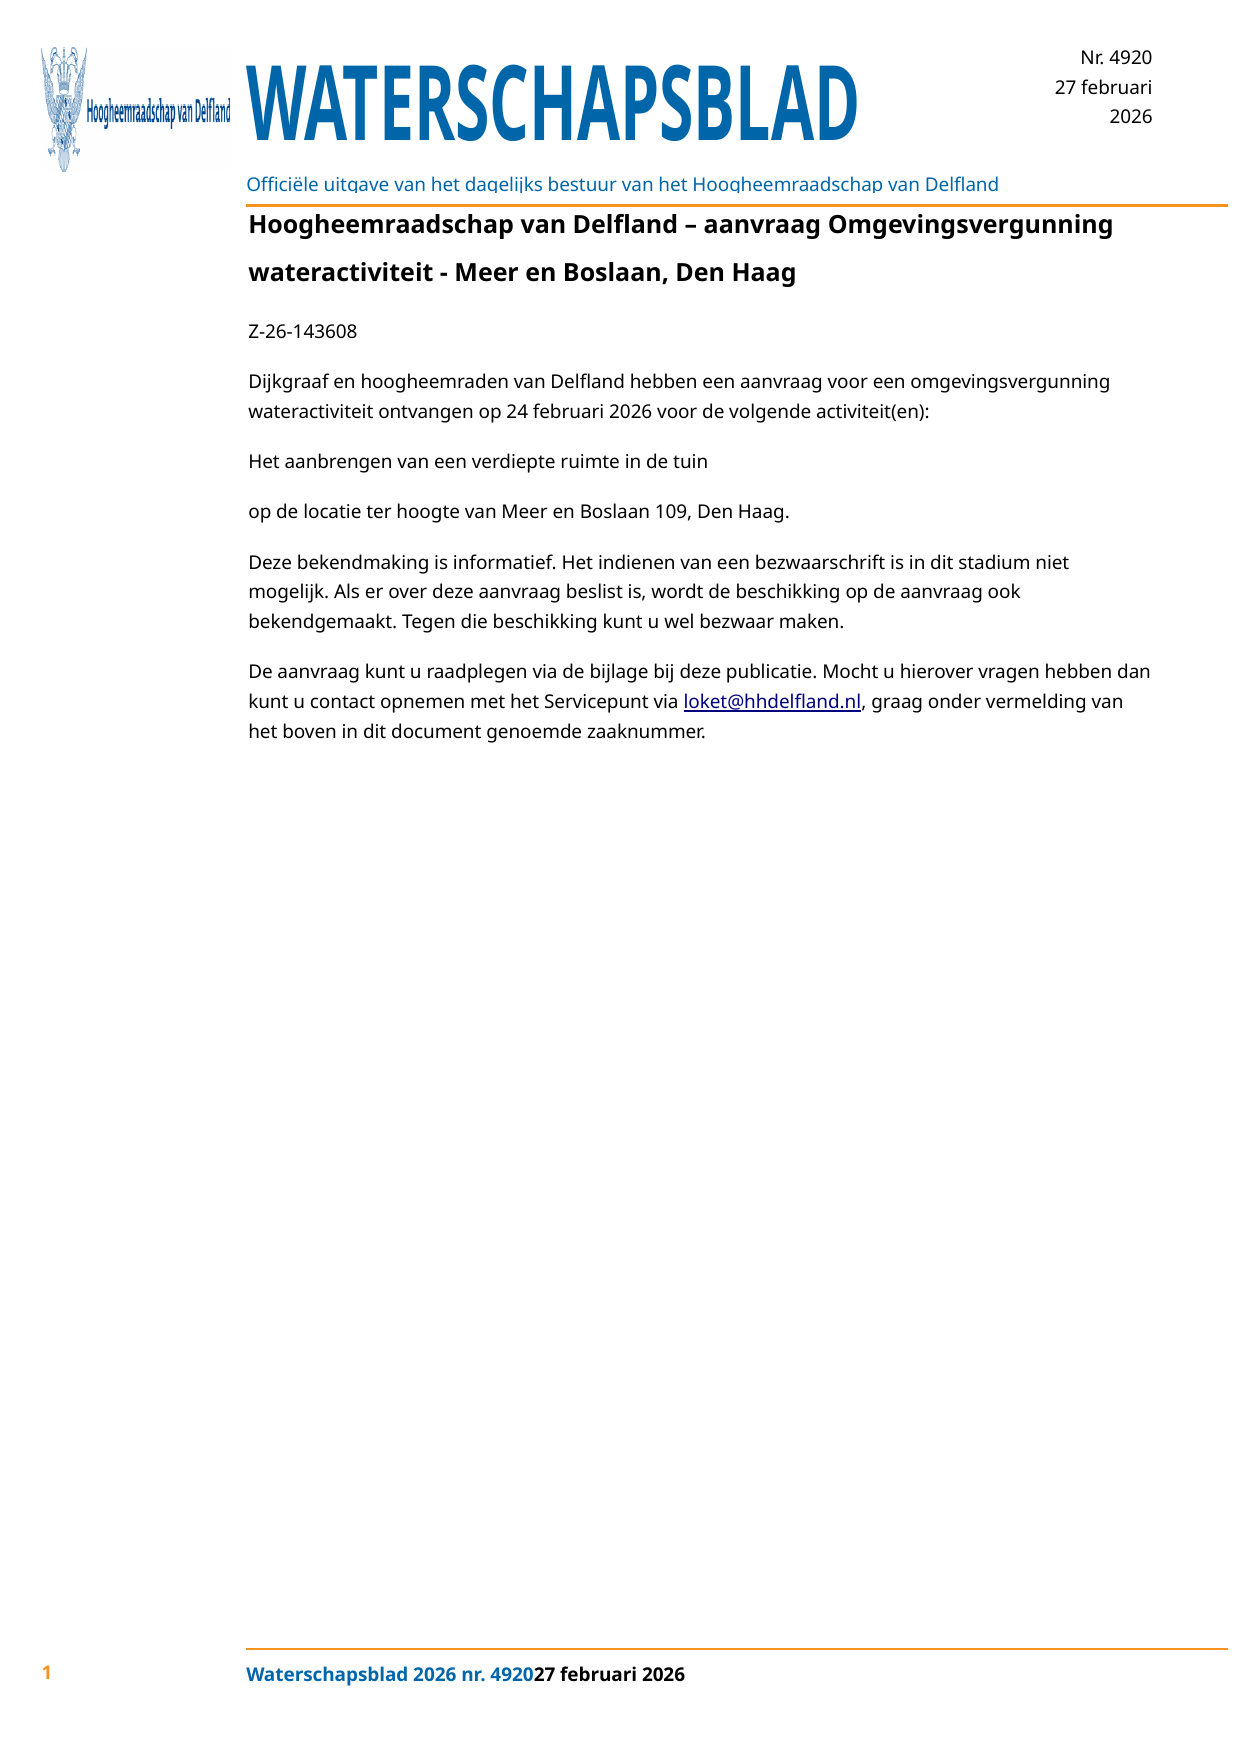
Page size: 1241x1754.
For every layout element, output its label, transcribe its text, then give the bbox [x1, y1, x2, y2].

text Hoogheemraadschap van Delfland – aanvraag Omgevingsvergunning wateractiviteit - Meer en Boslaan, Den Haag [248, 207, 1152, 288]
text Het aanbrengen van een verdiepte ruimte in de tuin [248, 448, 1152, 474]
text De aanvraag kunt u raadplegen via de bijlage bij deze publicatie. Mocht u hierover vragen hebben dan kunt u contact opnemen met het Servicepunt via loket@hhdelfland.nl, graag onder vermelding van het boven in dit document genoemde zaaknummer. [248, 659, 1152, 744]
text op de locatie ter hoogte van Meer en Boslaan 109, Den Haag. [248, 499, 1152, 524]
picture [41, 47, 231, 172]
text Deze bekendmaking is informatief. Het indienen van een bezwaarschrift is in dit stadium niet mogelijk. Als er over deze aanvraag beslist is, wordt de beschikking op de aanvraag ook bekendgemaakt. Tegen die beschikking kunt u wel bezwaar maken. [248, 549, 1152, 634]
text Dijkgraaf en hoogheemraden van Delfland hebben een aanvraag voor een omgevingsvergunning wateractiviteit ontvangen op 24 februari 2026 voor de volgende activiteit(en): [248, 368, 1152, 424]
text Z-26-143608 [248, 318, 1152, 344]
